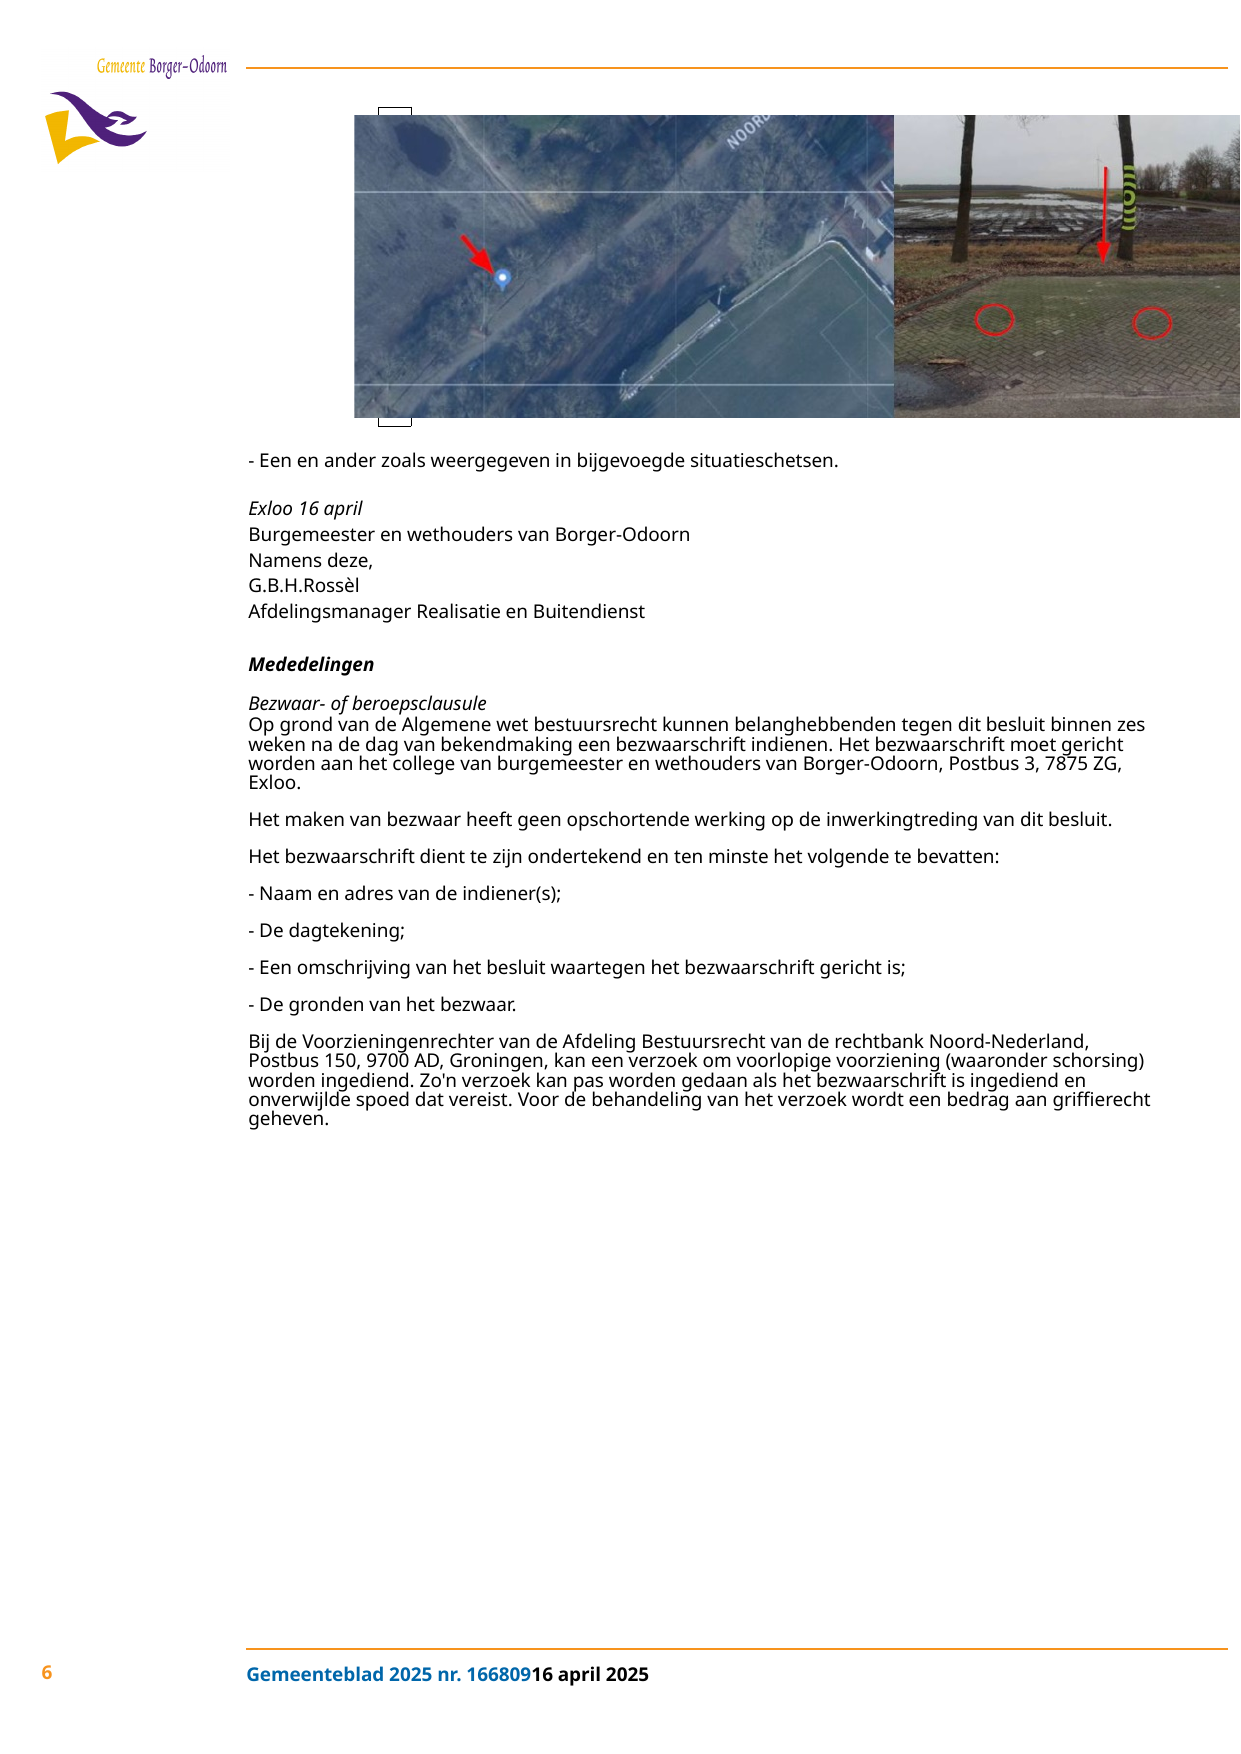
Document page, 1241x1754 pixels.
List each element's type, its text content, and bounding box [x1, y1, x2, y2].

text Namens deze, [248, 547, 1152, 573]
text Op grond van de Algemene wet bestuursrecht kunnen belanghebbenden tegen dit besluit binnen zes weken na de dag van bekendmaking een bezwaarschrift indienen. Het bezwaarschrift moet gericht worden aan het college van burgemeester en wethouders van Borger-Odoorn, Postbus 3, 7875 ZG, Exloo. [248, 716, 1152, 793]
text Burgemeester en wethouders van Borger-Odoorn [248, 521, 1152, 547]
text - Een en ander zoals weergegeven in bijgevoegde situatieschetsen. [248, 448, 1152, 473]
picture [41, 47, 231, 172]
text G.B.H.Rossèl [248, 573, 1152, 598]
text Afdelingsmanager Realisatie en Buitendienst [248, 598, 1152, 624]
text Het bezwaarschrift dient te zijn ondertekend en ten minste het volgende te bevatten: [248, 848, 1152, 867]
picture [354, 115, 1240, 418]
text Exloo 16 april [248, 496, 1152, 521]
text - Een omschrijving van het besluit waartegen het bezwaarschrift gericht is; [248, 959, 1152, 978]
text - Naam en adres van de indiener(s); [248, 885, 1152, 904]
text - De dagtekening; [248, 922, 1152, 941]
text Het maken van bezwaar heeft geen opschortende werking op de inwerkingtreding van dit besluit. [248, 811, 1152, 830]
text - De gronden van het bezwaar. [248, 996, 1152, 1015]
text Bij de Voorzieningenrechter van de Afdeling Bestuursrecht van de rechtbank Noord-Nederland, Postbus 150, 9700 AD, Groningen, kan een verzoek om voorlopige voorziening (waaronder schorsing) worden ingediend. Zo'n verzoek kan pas worden gedaan als het bezwaarschrift is ingediend en onverwijlde spoed dat vereist. Voor de behandeling van het verzoek wordt een bedrag aan griffierecht geheven. [248, 1033, 1152, 1129]
text Mededelingen [248, 651, 1152, 677]
text Bezwaar- of beroepsclausule [248, 691, 1152, 716]
